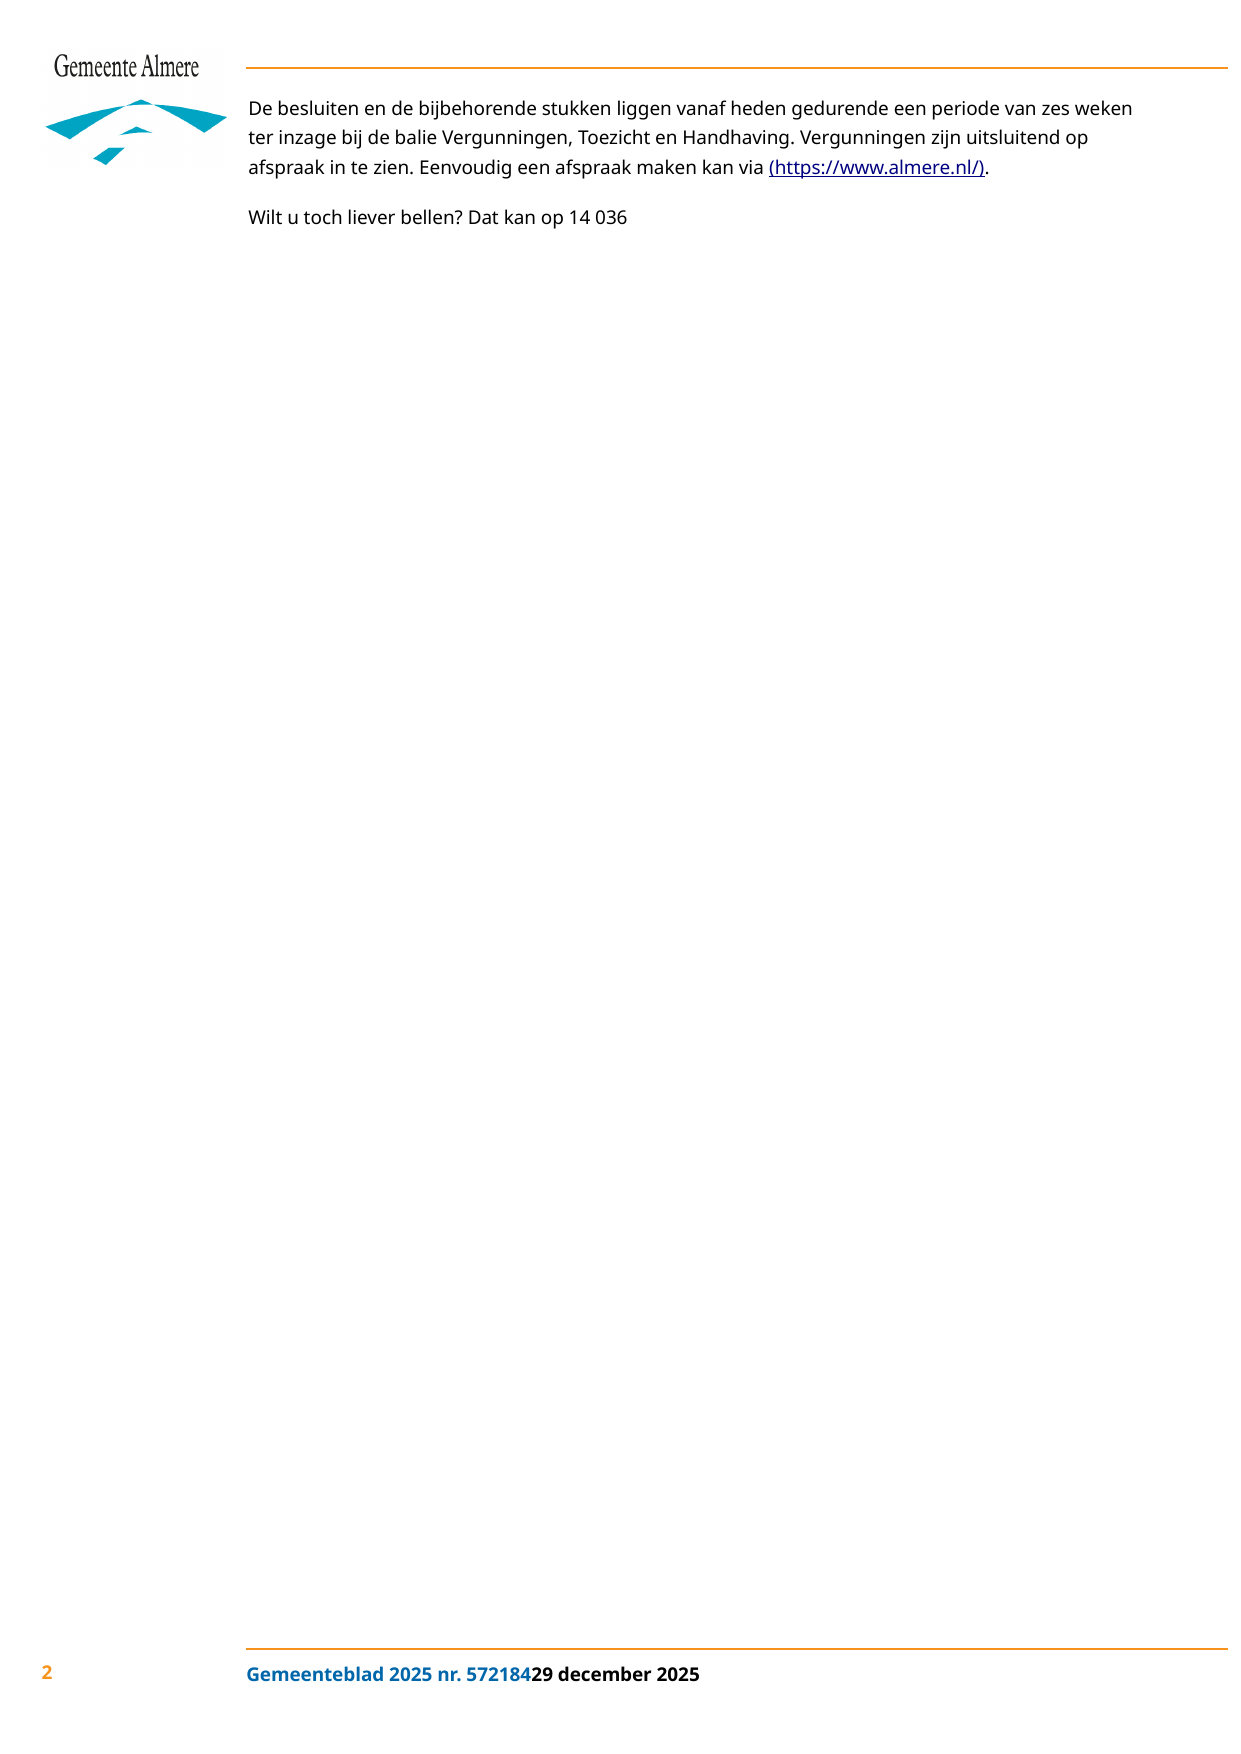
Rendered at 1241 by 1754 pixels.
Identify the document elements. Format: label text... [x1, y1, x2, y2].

text Wilt u toch liever bellen? Dat kan op 14 036 [248, 204, 1152, 230]
picture [41, 47, 231, 172]
text De besluiten en de bijbehorende stukken liggen vanaf heden gedurende een periode van zes weken ter inzage bij de balie Vergunningen, Toezicht en Handhaving. Vergunningen zijn uitsluitend op afspraak in te zien. Eenvoudig een afspraak maken kan via (https://www.almere.nl/). [248, 95, 1152, 180]
